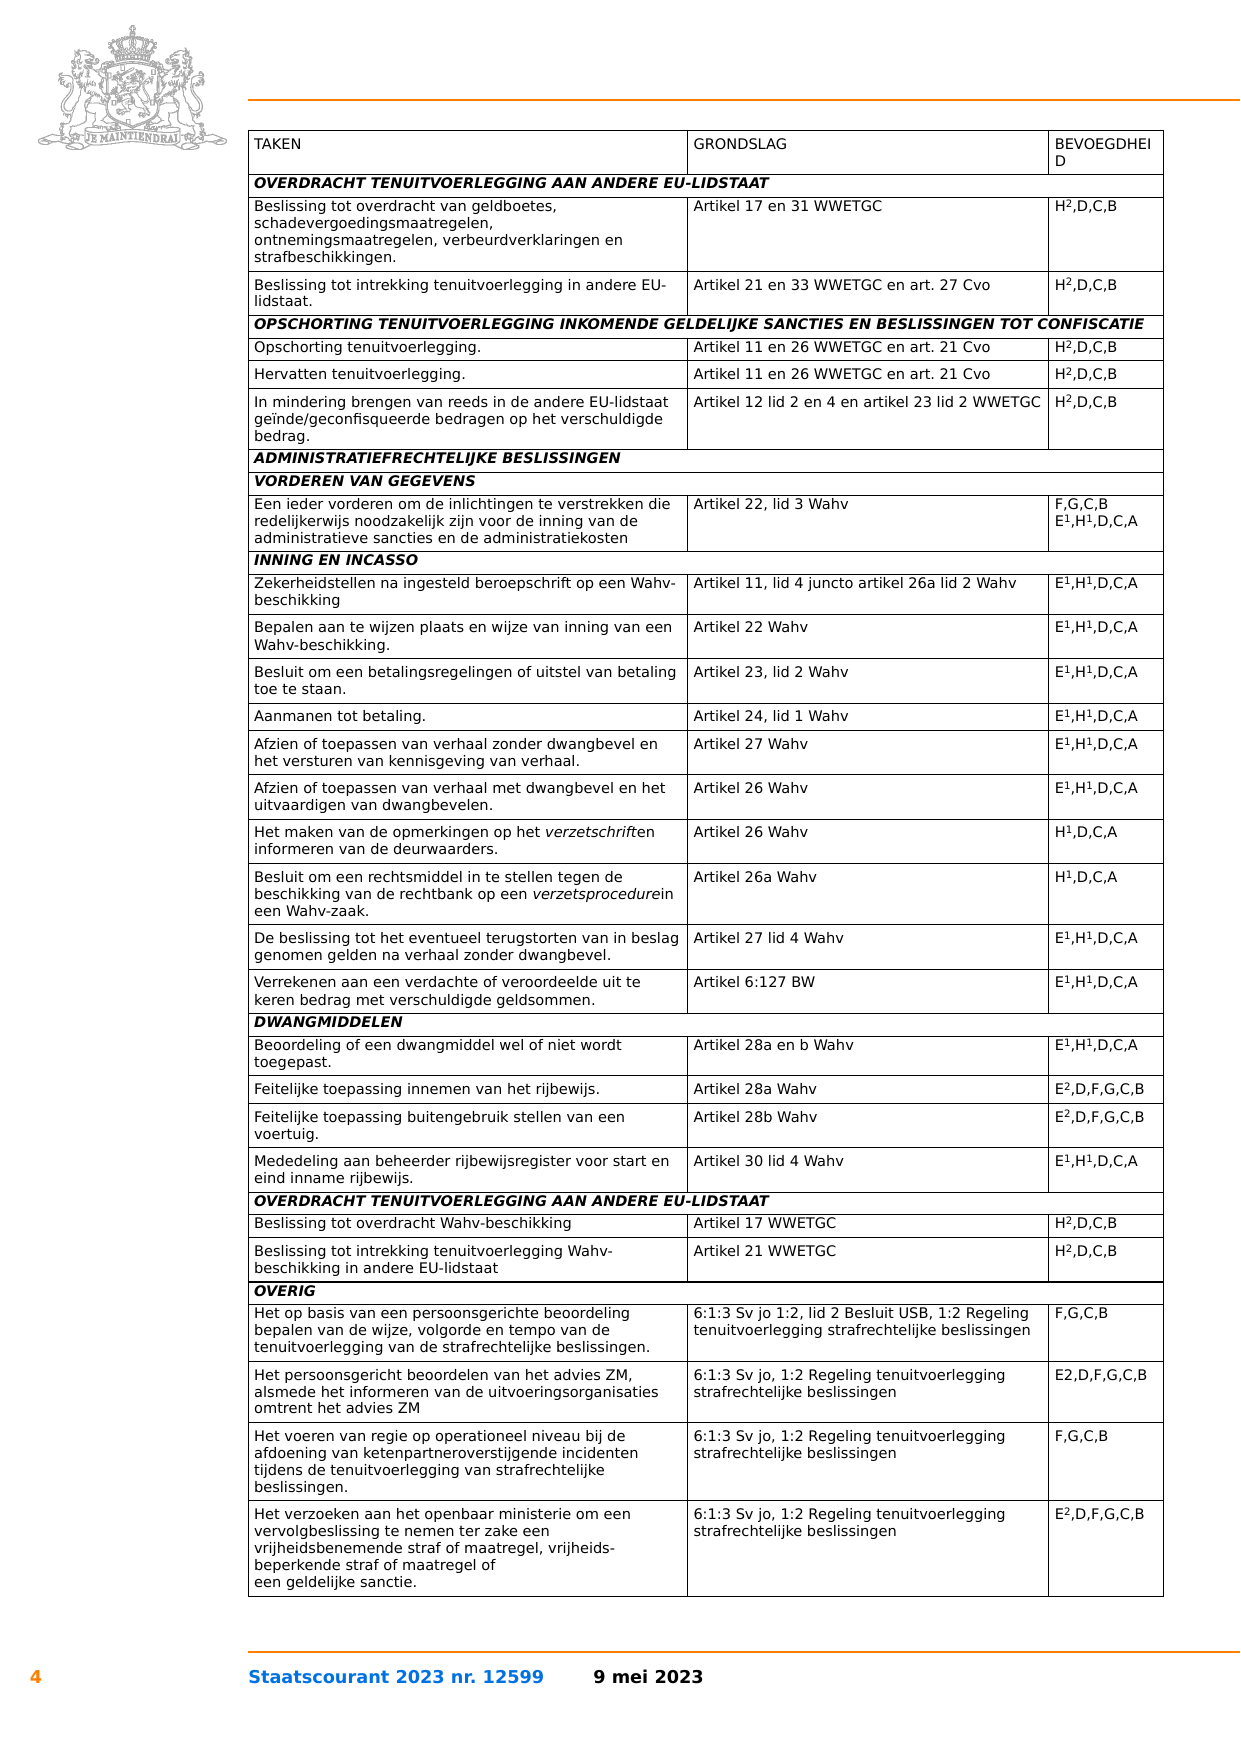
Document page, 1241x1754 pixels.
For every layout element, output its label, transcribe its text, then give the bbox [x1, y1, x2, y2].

table_cell Artikel 11 en 26 WWETGC en art. 21 Cvo [688, 339, 1048, 360]
table_cell Artikel 27 Wahv [688, 731, 1048, 774]
table_cell Artikel 12 lid 2 en 4 en artikel 23 lid 2 WWETGC [688, 389, 1048, 449]
table_cell Zekerheidstellen na ingesteld beroepschrift op een Wahv-beschikking [249, 575, 687, 614]
table_cell Artikel 22 Wahv [688, 615, 1048, 658]
table_cell 6:1:3 Sv jo, 1:2 Regeling tenuitvoerlegging strafrechtelijke beslissingen [688, 1501, 1048, 1596]
table_cell Artikel 28a en b Wahv [688, 1037, 1048, 1075]
table_cell Artikel 11 en 26 WWETGC en art. 21 Cvo [688, 361, 1048, 388]
table_header GRONDSLAG [688, 131, 1048, 174]
table_cell ADMINISTRATIEFRECHTELIJKE BESLISSINGEN [249, 450, 1163, 472]
table_cell Verrekenen aan een verdachte of veroordeelde uit te keren bedrag met verschuldigde geldsommen. [249, 970, 687, 1013]
table_cell E1,H1,D,C,A [1049, 615, 1163, 658]
table_cell H2,D,C,B [1049, 272, 1163, 315]
table_cell Artikel 17 WWETGC [688, 1215, 1048, 1237]
table_cell Artikel 30 lid 4 Wahv [688, 1148, 1048, 1192]
table_cell Een ieder vorderen om de inlichtingen te verstrekken die redelijkerwijs noodzakelijk zijn voor de inning van de administratieve sancties en de administratiekosten [249, 496, 687, 551]
table_cell Artikel 28b Wahv [688, 1104, 1048, 1147]
table_cell H2,D,C,B [1049, 1215, 1163, 1237]
table_cell Besluit om een betalingsregelingen of uitstel van betaling toe te staan. [249, 659, 687, 702]
table_cell E2,D,F,G,C,B [1049, 1362, 1163, 1422]
table_cell H2,D,C,B [1049, 339, 1163, 360]
table_cell Hervatten tenuitvoerlegging. [249, 361, 687, 388]
table_cell E1,H1,D,C,A [1049, 925, 1163, 969]
table_cell E1,H1,D,C,A [1049, 575, 1163, 614]
table_cell Mededeling aan beheerder rijbewijsregister voor start en eind inname rijbewijs. [249, 1148, 687, 1192]
table_cell In mindering brengen van reeds in de andere EU-lidstaat geïnde/geconfisqueerde bedragen op het verschuldigde bedrag. [249, 389, 687, 449]
table_cell Opschorting tenuitvoerlegging. [249, 339, 687, 360]
table_cell H2,D,C,B [1049, 389, 1163, 449]
table_cell OPSCHORTING TENUITVOERLEGGING INKOMENDE GELDELIJKE SANCTIES EN BESLISSINGEN TOT CONFISCATIE [249, 316, 1163, 338]
table_cell Artikel 22, lid 3 Wahv [688, 496, 1048, 551]
table_cell Besluit om een rechtsmiddel in te stellen tegen de beschikking van de rechtbank op een verzetsprocedurein een Wahv-zaak. [249, 864, 687, 924]
table_cell Artikel 28a Wahv [688, 1076, 1048, 1103]
table_cell Het maken van de opmerkingen op het verzetschriften informeren van de deurwaarders. [249, 820, 687, 863]
table_cell F,G,C,B E1,H1,D,C,A [1049, 496, 1163, 551]
table_cell Het verzoeken aan het openbaar ministerie om een vervolgbeslissing te nemen ter zake een vrijheidsbenemende straf of maatregel, vrijheids-beperkende straf of maatregel of een geldelijke sanctie. [249, 1501, 687, 1596]
table_cell E2,D,F,G,C,B [1049, 1501, 1163, 1596]
table_cell Artikel 24, lid 1 Wahv [688, 704, 1048, 730]
table_cell H1,D,C,A [1049, 820, 1163, 863]
table_cell Artikel 6:127 BW [688, 970, 1048, 1013]
table_cell Artikel 17 en 31 WWETGC [688, 198, 1048, 271]
table_cell E1,H1,D,C,A [1049, 1037, 1163, 1075]
table_cell Het persoonsgericht beoordelen van het advies ZM, alsmede het informeren van de uitvoeringsorganisaties omtrent het advies ZM [249, 1362, 687, 1422]
table_header TAKEN [249, 131, 687, 174]
table_cell E2,D,F,G,C,B [1049, 1076, 1163, 1103]
table_cell 6:1:3 Sv jo, 1:2 Regeling tenuitvoerlegging strafrechtelijke beslissingen [688, 1362, 1048, 1422]
table_cell De beslissing tot het eventueel terugstorten van in beslag genomen gelden na verhaal zonder dwangbevel. [249, 925, 687, 969]
table_cell Artikel 23, lid 2 Wahv [688, 659, 1048, 702]
table_cell Het voeren van regie op operationeel niveau bij de afdoening van ketenpartneroverstijgende incidenten tijdens de tenuitvoerlegging van strafrechtelijke beslissingen. [249, 1423, 687, 1500]
table_cell DWANGMIDDELEN [249, 1014, 1163, 1036]
table_cell Beslissing tot overdracht van geldboetes, schadevergoedingsmaatregelen, ontnemingsmaatregelen, verbeurdverklaringen en strafbeschikkingen. [249, 198, 687, 271]
table_cell Afzien of toepassen van verhaal zonder dwangbevel en het versturen van kennisgeving van verhaal. [249, 731, 687, 774]
table_cell Beslissing tot intrekking tenuitvoerlegging in andere EU-lidstaat. [249, 272, 687, 315]
table_cell OVERIG [249, 1283, 1163, 1304]
table_cell F,G,C,B [1049, 1423, 1163, 1500]
table_cell Artikel 27 lid 4 Wahv [688, 925, 1048, 969]
table_cell 6:1:3 Sv jo, 1:2 Regeling tenuitvoerlegging strafrechtelijke beslissingen [688, 1423, 1048, 1500]
table_cell Bepalen aan te wijzen plaats en wijze van inning van een Wahv-beschikking. [249, 615, 687, 658]
table_cell H2,D,C,B [1049, 361, 1163, 388]
picture [38, 25, 227, 150]
table_cell Artikel 21 WWETGC [688, 1238, 1048, 1281]
table_cell INNING EN INCASSO [249, 552, 1163, 574]
table_header BEVOEGDHEID [1049, 131, 1163, 174]
table_cell E1,H1,D,C,A [1049, 1148, 1163, 1192]
table_cell E1,H1,D,C,A [1049, 659, 1163, 702]
table_cell VORDEREN VAN GEGEVENS [249, 473, 1163, 494]
table_cell Artikel 21 en 33 WWETGC en art. 27 Cvo [688, 272, 1048, 315]
table_cell Het op basis van een persoonsgerichte beoordeling bepalen van de wijze, volgorde en tempo van de tenuitvoerlegging van de strafrechtelijke beslissingen. [249, 1305, 687, 1361]
table_cell Beoordeling of een dwangmiddel wel of niet wordt toegepast. [249, 1037, 687, 1075]
table_cell Aanmanen tot betaling. [249, 704, 687, 730]
table_cell Beslissing tot intrekking tenuitvoerlegging Wahv-beschikking in andere EU-lidstaat [249, 1238, 687, 1281]
table_cell Artikel 26 Wahv [688, 775, 1048, 818]
table_cell E1,H1,D,C,A [1049, 704, 1163, 730]
table_cell Artikel 11, lid 4 juncto artikel 26a lid 2 Wahv [688, 575, 1048, 614]
table_cell H2,D,C,B [1049, 1238, 1163, 1281]
table_cell E2,D,F,G,C,B [1049, 1104, 1163, 1147]
table_cell Artikel 26a Wahv [688, 864, 1048, 924]
table_cell E1,H1,D,C,A [1049, 775, 1163, 818]
table_cell E1,H1,D,C,A [1049, 731, 1163, 774]
table_cell E1,H1,D,C,A [1049, 970, 1163, 1013]
table_cell Feitelijke toepassing innemen van het rijbewijs. [249, 1076, 687, 1103]
table_cell Artikel 26 Wahv [688, 820, 1048, 863]
table_cell F,G,C,B [1049, 1305, 1163, 1361]
table_cell Afzien of toepassen van verhaal met dwangbevel en het uitvaardigen van dwangbevelen. [249, 775, 687, 818]
table_cell OVERDRACHT TENUITVOERLEGGING AAN ANDERE EU-LIDSTAAT [249, 175, 1163, 197]
table_cell 6:1:3 Sv jo 1:2, lid 2 Besluit USB, 1:2 Regeling tenuitvoerlegging strafrechtelijke beslissingen [688, 1305, 1048, 1361]
table_cell H2,D,C,B [1049, 198, 1163, 271]
table_cell Feitelijke toepassing buitengebruik stellen van een voertuig. [249, 1104, 687, 1147]
table_cell Beslissing tot overdracht Wahv-beschikking [249, 1215, 687, 1237]
table_cell H1,D,C,A [1049, 864, 1163, 924]
table_cell OVERDRACHT TENUITVOERLEGGING AAN ANDERE EU-LIDSTAAT [249, 1193, 1163, 1214]
